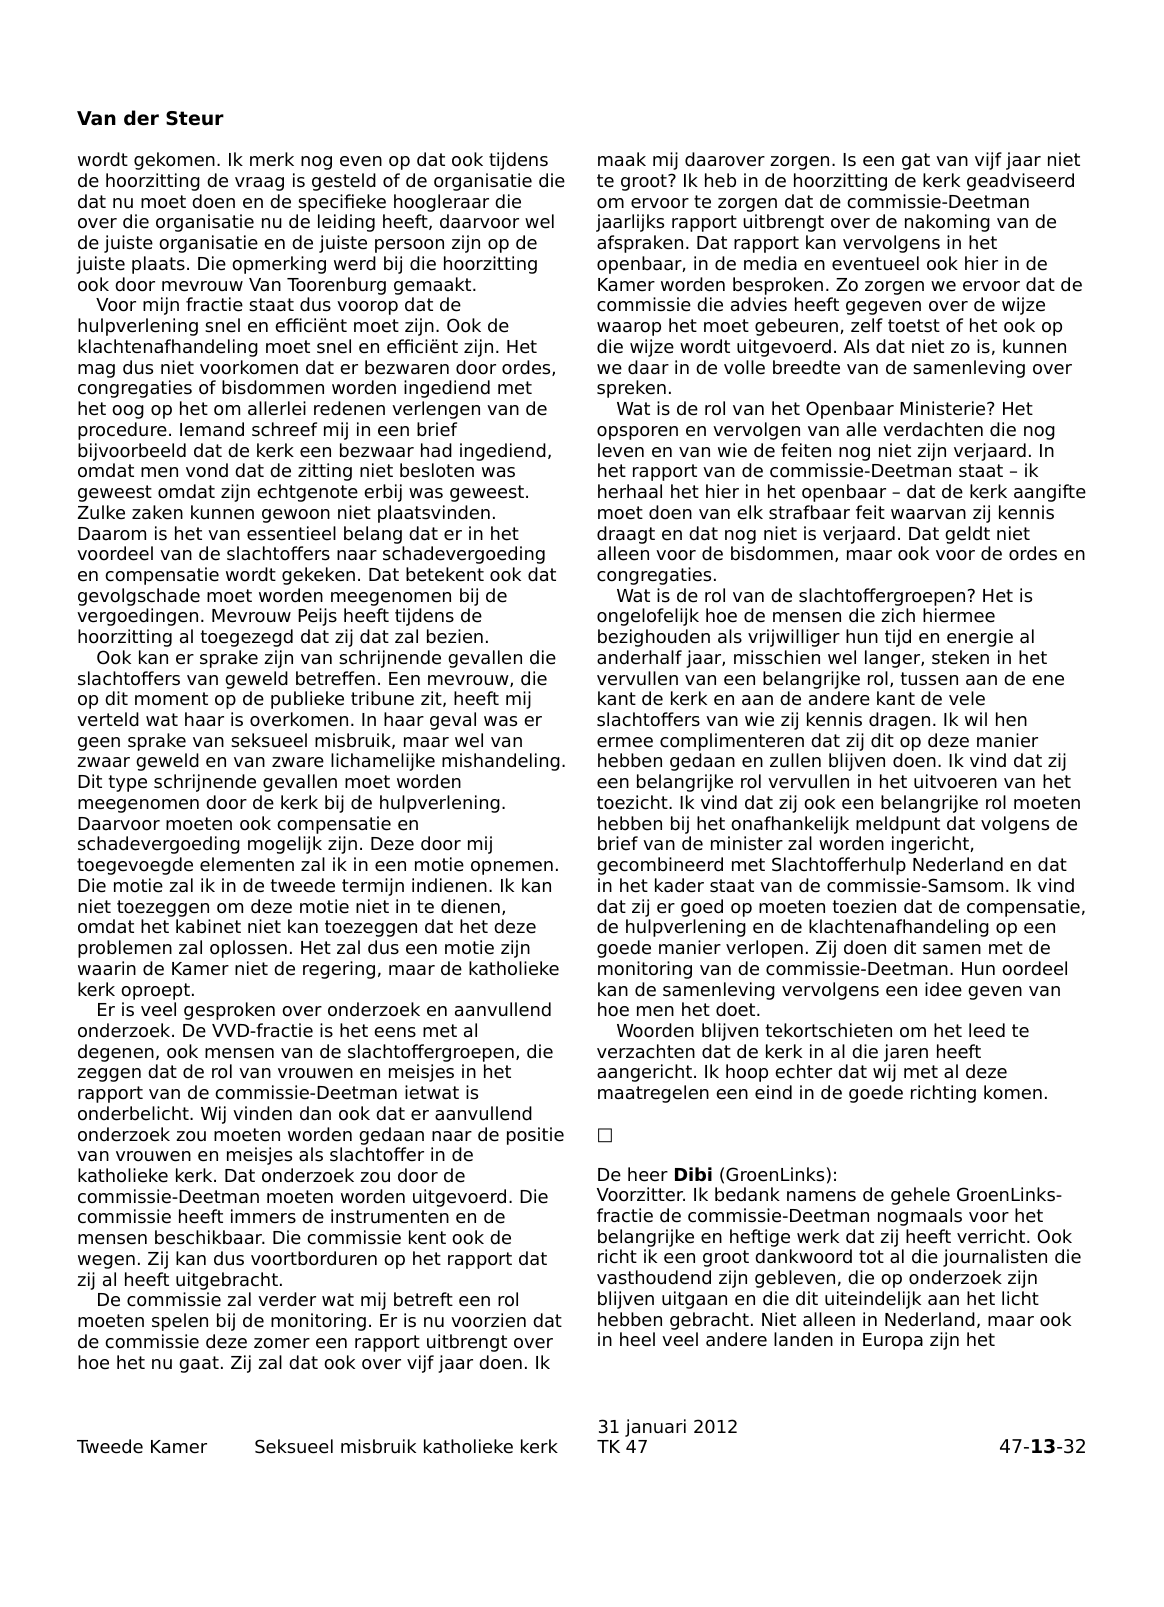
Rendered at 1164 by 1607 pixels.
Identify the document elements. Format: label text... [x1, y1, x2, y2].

text Wat is de rol van het Openbaar Ministerie? Het opsporen en vervolgen van alle verdachten die nog leven en van wie de feiten nog niet zijn verjaard. In het rapport van de commissie-Deetman staat – ik herhaal het hier in het openbaar – dat de kerk aangifte moet doen van elk strafbaar feit waarvan zij kennis draagt en dat nog niet is verjaard. Dat geldt niet alleen voor de bisdommen, maar ook voor de ordes en congregaties. [596, 399, 1087, 586]
text Wat is de rol van de slachtoffergroepen? Het is ongelofelijk hoe de mensen die zich hiermee bezighouden als vrijwilliger hun tijd en energie al anderhalf jaar, misschien wel langer, steken in het vervullen van een belangrijke rol, tussen aan de ene kant de kerk en aan de andere kant de vele slachtoffers van wie zij kennis dragen. Ik wil hen ermee complimenteren dat zij dit op deze manier hebben gedaan en zullen blijven doen. Ik vind dat zij een belangrijke rol vervullen in het uitvoeren van het toezicht. Ik vind dat zij ook een belangrijke rol moeten hebben bij het onafhankelijk meldpunt dat volgens de brief van de minister zal worden ingericht, gecombineerd met Slachtofferhulp Nederland en dat in het kader staat van de commissie-Samsom. Ik vind dat zij er goed op moeten toezien dat de compensatie, de hulpverlening en de klachtenafhandeling op een goede manier verlopen. Zij doen dit samen met de monitoring van de commissie-Deetman. Hun oordeel kan de samenleving vervolgens een idee geven van hoe men het doet. [596, 586, 1087, 1021]
text Woorden blijven tekortschieten om het leed te verzachten dat de kerk in al die jaren heeft aangericht. Ik hoop echter dat wij met al deze maatregelen een eind in de goede richting komen. [596, 1021, 1087, 1104]
text Voorzitter. Ik bedank namens de gehele GroenLinks-fractie de commissie-Deetman nogmaals voor het belangrijke en heftige werk dat zij heeft verricht. Ook richt ik een groot dankwoord tot al die journalisten die vasthoudend zijn gebleven, die op onderzoek zijn blijven uitgaan en die dit uiteindelijk aan het licht hebben gebracht. Niet alleen in Nederland, maar ook in heel veel andere landen in Europa zijn het [596, 1185, 1087, 1351]
text maak mij daarover zorgen. Is een gat van vijf jaar niet te groot? Ik heb in de hoorzitting de kerk geadviseerd om ervoor te zorgen dat de commissie-Deetman jaarlijks rapport uitbrengt over de nakoming van de afspraken. Dat rapport kan vervolgens in het openbaar, in de media en eventueel ook hier in de Kamer worden besproken. Zo zorgen we ervoor dat de commissie die advies heeft gegeven over de wijze waarop het moet gebeuren, zelf toetst of het ook op die wijze wordt uitgevoerd. Als dat niet zo is, kunnen we daar in de volle breedte van de samenleving over spreken. [596, 150, 1087, 399]
text Ook kan er sprake zijn van schrijnende gevallen die slachtoffers van geweld betreffen. Een mevrouw, die op dit moment op de publieke tribune zit, heeft mij verteld wat haar is overkomen. In haar geval was er geen sprake van seksueel misbruik, maar wel van zwaar geweld en van zware lichamelijke mishandeling. Dit type schrijnende gevallen moet worden meegenomen door de kerk bij de hulpverlening. Daarvoor moeten ook compensatie en schadevergoeding mogelijk zijn. Deze door mij toegevoegde elementen zal ik in een motie opnemen. Die motie zal ik in de tweede termijn indienen. Ik kan niet toezeggen om deze motie niet in te dienen, omdat het kabinet niet kan toezeggen dat het deze problemen zal oplossen. Het zal dus een motie zijn waarin de Kamer niet de regering, maar de katholieke kerk oproept. [77, 648, 567, 1000]
text Voor mijn fractie staat dus voorop dat de hulpverlening snel en efficiënt moet zijn. Ook de klachtenafhandeling moet snel en efficiënt zijn. Het mag dus niet voorkomen dat er bezwaren door ordes, congregaties of bisdommen worden ingediend met het oog op het om allerlei redenen verlengen van de procedure. Iemand schreef mij in een brief bijvoorbeeld dat de kerk een bezwaar had ingediend, omdat men vond dat de zitting niet besloten was geweest omdat zijn echtgenote erbij was geweest. Zulke zaken kunnen gewoon niet plaatsvinden. Daarom is het van essentieel belang dat er in het voordeel van de slachtoffers naar schadevergoeding en compensatie wordt gekeken. Dat betekent ook dat gevolgschade moet worden meegenomen bij de vergoedingen. Mevrouw Peijs heeft tijdens de hoorzitting al toegezegd dat zij dat zal bezien. [77, 295, 567, 648]
text Er is veel gesproken over onderzoek en aanvullend onderzoek. De VVD-fractie is het eens met al degenen, ook mensen van de slachtoffergroepen, die zeggen dat de rol van vrouwen en meisjes in het rapport van de commissie-Deetman ietwat is onderbelicht. Wij vinden dan ook dat er aanvullend onderzoek zou moeten worden gedaan naar de positie van vrouwen en meisjes als slachtoffer in de katholieke kerk. Dat onderzoek zou door de commissie-Deetman moeten worden uitgevoerd. Die commissie heeft immers de instrumenten en de mensen beschikbaar. Die commissie kent ook de wegen. Zij kan dus voortborduren op het rapport dat zij al heeft uitgebracht. [77, 1000, 567, 1290]
text □ [596, 1124, 1087, 1144]
text De commissie zal verder wat mij betreft een rol moeten spelen bij de monitoring. Er is nu voorzien dat de commissie deze zomer een rapport uitbrengt over hoe het nu gaat. Zij zal dat ook over vijf jaar doen. Ik [77, 1290, 567, 1373]
text wordt gekomen. Ik merk nog even op dat ook tijdens de hoorzitting de vraag is gesteld of de organisatie die dat nu moet doen en de specifieke hoogleraar die over die organisatie nu de leiding heeft, daarvoor wel de juiste organisatie en de juiste persoon zijn op de juiste plaats. Die opmerking werd bij die hoorzitting ook door mevrouw Van Toorenburg gemaakt. [77, 150, 567, 295]
text De heer Dibi (GroenLinks): [596, 1164, 1087, 1185]
